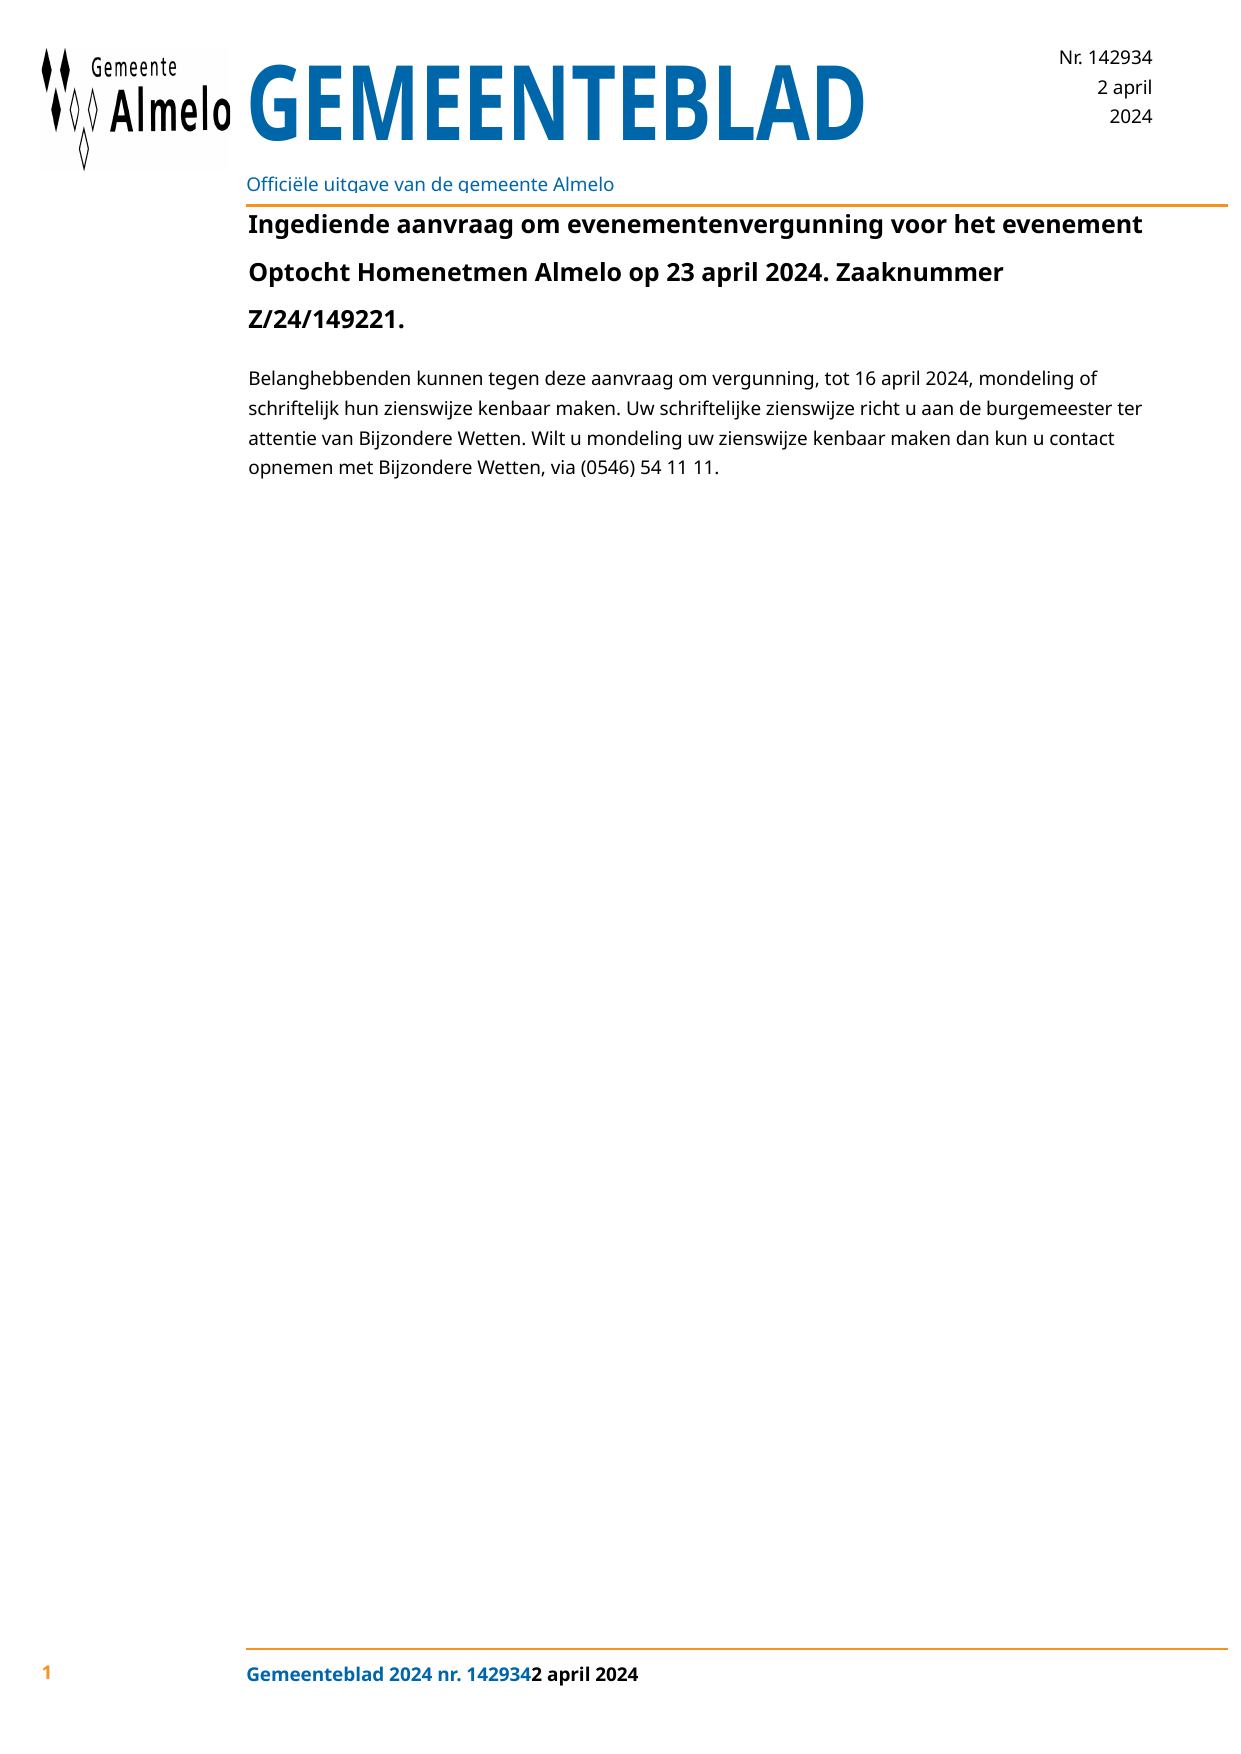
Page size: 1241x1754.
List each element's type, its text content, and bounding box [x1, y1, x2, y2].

text Ingediende aanvraag om evenementenvergunning voor het evenement Optocht Homenetmen Almelo op 23 april 2024. Zaaknummer Z/24/149221. [248, 207, 1152, 336]
text Belanghebbenden kunnen tegen deze aanvraag om vergunning, tot 16 april 2024, mondeling of schriftelijk hun zienswijze kenbaar maken. Uw schriftelijke zienswijze richt u aan de burgemeester ter attentie van Bijzondere Wetten. Wilt u mondeling uw zienswijze kenbaar maken dan kun u contact opnemen met Bijzondere Wetten, via (0546) 54 11 11. [248, 366, 1152, 480]
picture [41, 47, 231, 172]
